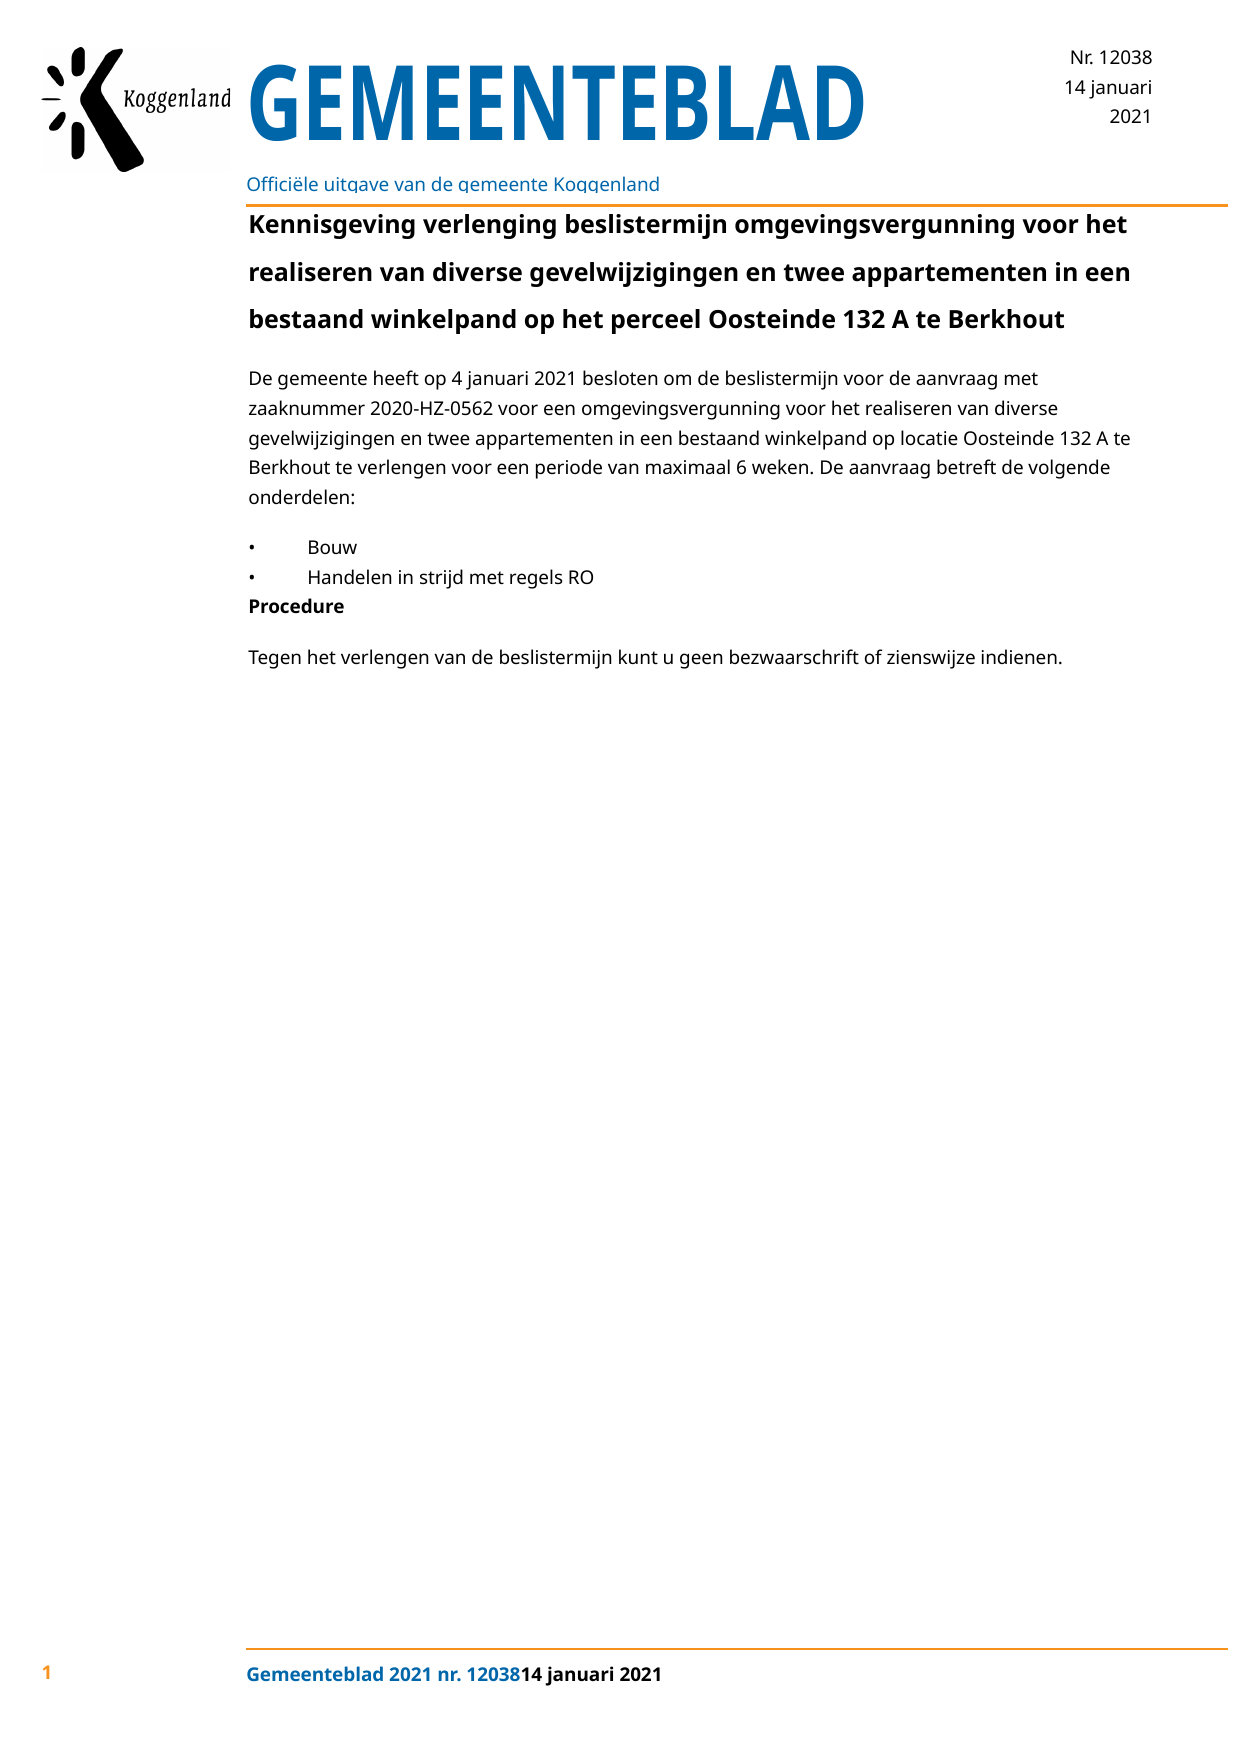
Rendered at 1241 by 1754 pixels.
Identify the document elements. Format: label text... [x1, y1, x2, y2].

list Handelen in strijd met regels RO [248, 564, 1152, 589]
text Tegen het verlengen van de beslistermijn kunt u geen bezwaarschrift of zienswijze indienen. [248, 644, 1152, 669]
text Kennisgeving verlenging beslistermijn omgevingsvergunning voor het realiseren van diverse gevelwijzigingen en twee appartementen in een bestaand winkelpand op het perceel Oosteinde 132 A te Berkhout [248, 207, 1152, 336]
list Bouw [248, 534, 1152, 560]
picture [41, 47, 231, 172]
text De gemeente heeft op 4 januari 2021 besloten om de beslistermijn voor de aanvraag met zaaknummer 2020-HZ-0562 voor een omgevingsvergunning voor het realiseren van diverse gevelwijzigingen en twee appartementen in een bestaand winkelpand op locatie Oosteinde 132 A te Berkhout te verlengen voor een periode van maximaal 6 weken. De aanvraag betreft de volgende onderdelen: [248, 366, 1152, 509]
text Procedure [248, 593, 1152, 619]
